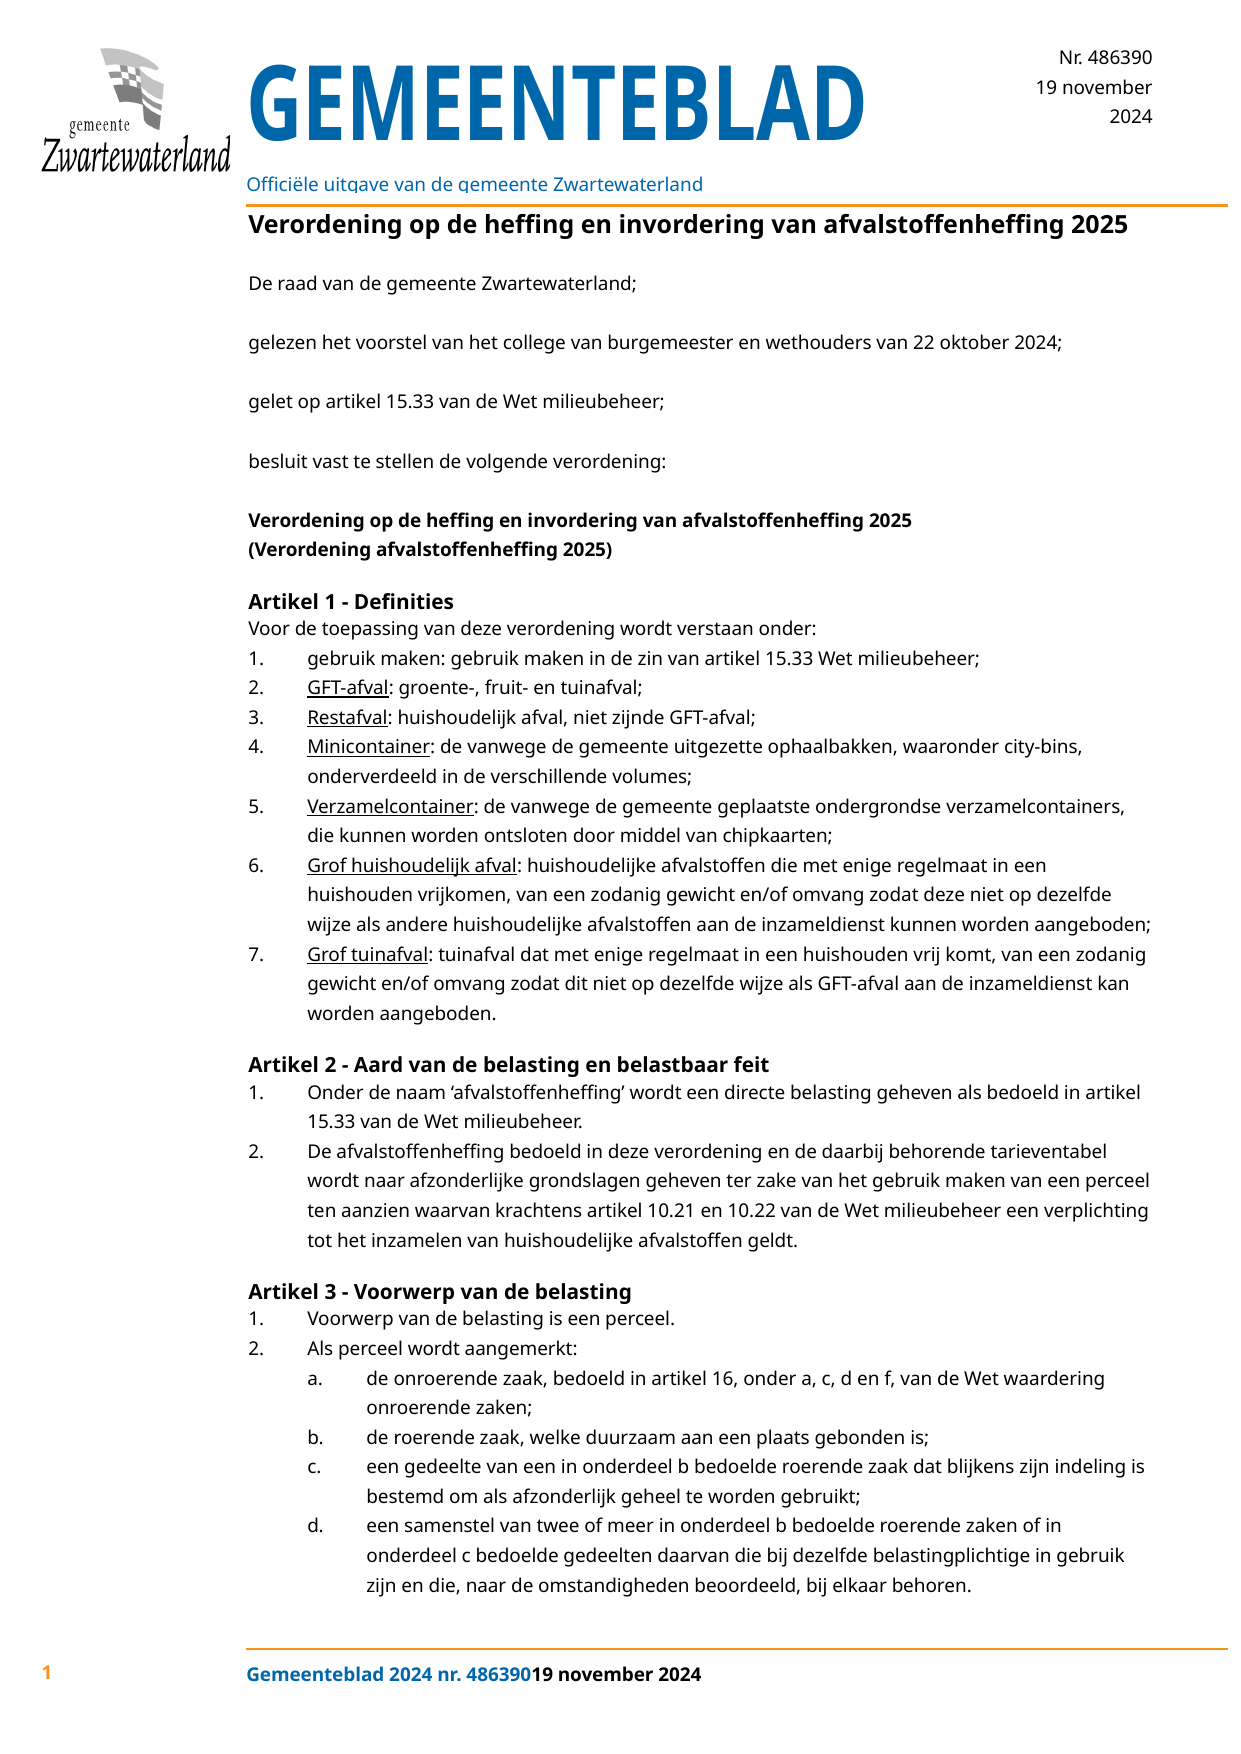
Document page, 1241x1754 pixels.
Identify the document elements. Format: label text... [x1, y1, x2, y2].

text gelezen het voorstel van het college van burgemeester en wethouders van 22 oktober 2024; [248, 329, 1152, 355]
list Restafval: huishoudelijk afval, niet zijnde GFT-afval; [248, 704, 1152, 730]
text gelet op artikel 15.33 van de Wet milieubeheer; [248, 389, 1152, 414]
list GFT-afval: groente-, fruit- en tuinafval; [248, 674, 1152, 700]
text Verordening op de heffing en invordering van afvalstoffenheffing 2025 [248, 507, 1152, 533]
text besluit vast te stellen de volgende verordening: [248, 448, 1152, 473]
text Artikel 1 - Definities [248, 587, 1152, 615]
list Als perceel wordt aangemerkt: [248, 1335, 1152, 1361]
list de roerende zaak, welke duurzaam aan een plaats gebonden is; [307, 1424, 1152, 1450]
list Grof huishoudelijk afval: huishoudelijke afvalstoffen die met enige regelmaat in een huishouden vrijkomen, van een zodanig gewicht en/of omvang zodat deze niet op dezelfde wijze als andere huishoudelijke afvalstoffen aan de inzameldienst kunnen worden aangeboden; [248, 852, 1152, 937]
list Onder de naam ‘afvalstoffenheffing’ wordt een directe belasting geheven als bedoeld in artikel 15.33 van de Wet milieubeheer. [248, 1079, 1152, 1134]
text Artikel 2 - Aard van de belasting en belastbaar feit [248, 1050, 1152, 1079]
text Artikel 3 - Voorwerp van de belasting [248, 1277, 1152, 1306]
list de onroerende zaak, bedoeld in artikel 16, onder a, c, d en f, van de Wet waardering onroerende zaken; [307, 1365, 1152, 1420]
list een samenstel van twee of meer in onderdeel b bedoelde roerende zaken of in onderdeel c bedoelde gedeelten daarvan die bij dezelfde belastingplichtige in gebruik zijn en die, naar de omstandigheden beoordeeld, bij elkaar behoren. [307, 1513, 1152, 1598]
list gebruik maken: gebruik maken in de zin van artikel 15.33 Wet milieubeheer; [248, 645, 1152, 671]
text Verordening op de heffing en invordering van afvalstoffenheffing 2025 [248, 207, 1152, 241]
text Voor de toepassing van deze verordening wordt verstaan onder: [248, 615, 1152, 641]
list Minicontainer: de vanwege de gemeente uitgezette ophaalbakken, waaronder city-bins, onderverdeeld in de verschillende volumes; [248, 734, 1152, 789]
list Verzamelcontainer: de vanwege de gemeente geplaatste ondergrondse verzamelcontainers, die kunnen worden ontsloten door middel van chipkaarten; [248, 793, 1152, 848]
list Grof tuinafval: tuinafval dat met enige regelmaat in een huishouden vrij komt, van een zodanig gewicht en/of omvang zodat dit niet op dezelfde wijze als GFT-afval aan de inzameldienst kan worden aangeboden. [248, 941, 1152, 1026]
text (Verordening afvalstoffenheffing 2025) [248, 537, 1152, 562]
picture [41, 47, 231, 172]
list Voorwerp van de belasting is een perceel. [248, 1306, 1152, 1331]
list een gedeelte van een in onderdeel b bedoelde roerende zaak dat blijkens zijn indeling is bestemd om als afzonderlijk geheel te worden gebruikt; [307, 1453, 1152, 1509]
list De afvalstoffenheffing bedoeld in deze verordening en de daarbij behorende tarieventabel wordt naar afzonderlijke grondslagen geheven ter zake van het gebruik maken van een perceel ten aanzien waarvan krachtens artikel 10.21 en 10.22 van de Wet milieubeheer een verplichting tot het inzamelen van huishoudelijke afvalstoffen geldt. [248, 1138, 1152, 1252]
text De raad van de gemeente Zwartewaterland; [248, 270, 1152, 296]
